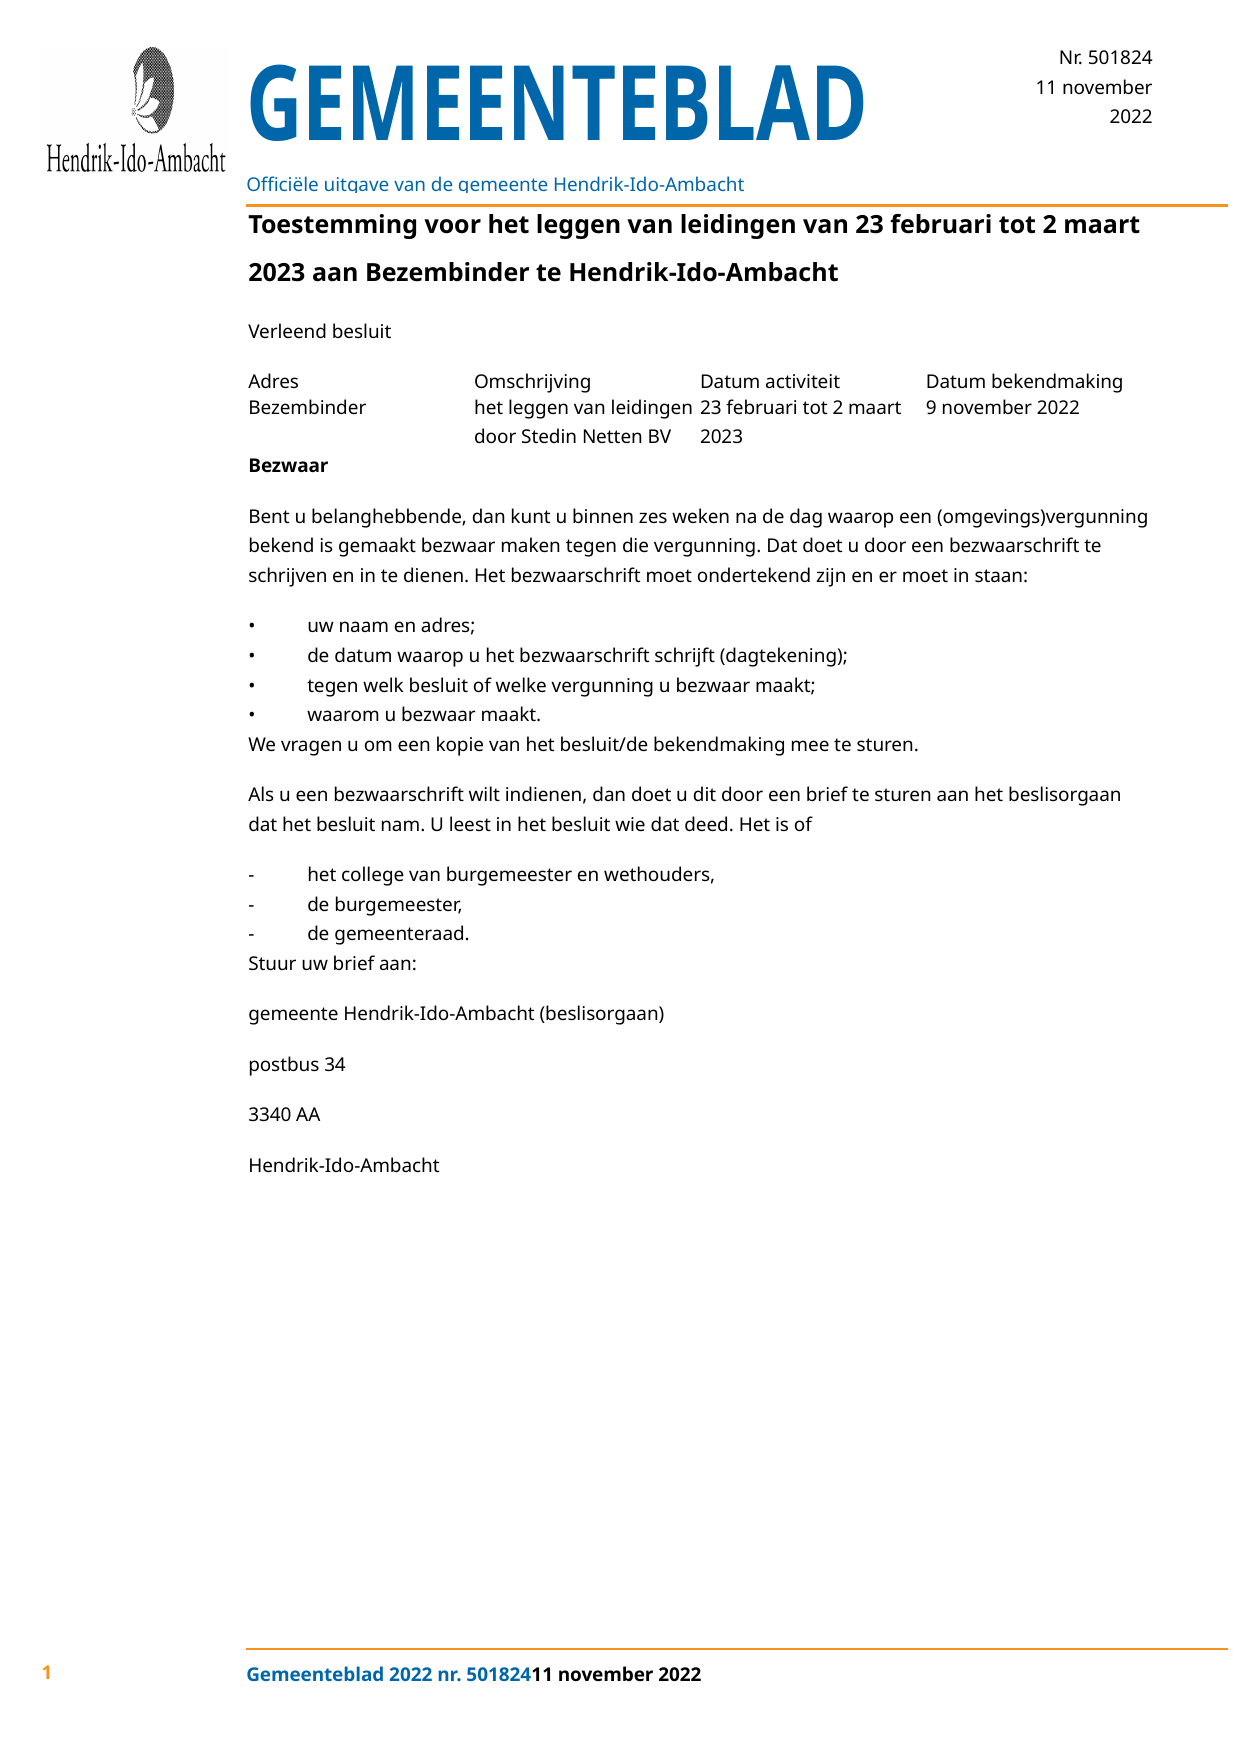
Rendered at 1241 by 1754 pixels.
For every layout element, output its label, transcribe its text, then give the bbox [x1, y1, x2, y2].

list de burgemeester, [248, 891, 1152, 917]
list het college van burgemeester en wethouders, [248, 861, 1152, 887]
table_header Adres [248, 369, 474, 394]
text Toestemming voor het leggen van leidingen van 23 februari tot 2 maart 2023 aan Bezembinder te Hendrik-Ido-Ambacht [248, 207, 1152, 288]
text Als u een bezwaarschrift wilt indienen, dan doet u dit door een brief te sturen aan het beslisorgaan dat het besluit nam. U leest in het besluit wie dat deed. Het is of [248, 781, 1152, 837]
table_cell Bezembinder [248, 394, 474, 449]
table_cell het leggen van leidingen door Stedin Netten BV [474, 394, 700, 449]
list de datum waarop u het bezwaarschrift schrijft (dagtekening); [248, 642, 1152, 668]
table_cell 9 november 2022 [926, 394, 1152, 449]
table_cell 23 februari tot 2 maart 2023 [700, 394, 926, 449]
text gemeente Hendrik-Ido-Ambacht (beslisorgaan) [248, 1001, 1152, 1026]
table_header Datum activiteit [700, 369, 926, 394]
text We vragen u om een kopie van het besluit/de bekendmaking mee te sturen. [248, 731, 1152, 757]
list de gemeenteraad. [248, 921, 1152, 946]
text Bent u belanghebbende, dan kunt u binnen zes weken na de dag waarop een (omgevings)vergunning bekend is gemaakt bezwaar maken tegen die vergunning. Dat doet u door een bezwaarschrift te schrijven en in te dienen. Het bezwaarschrift moet ondertekend zijn en er moet in staan: [248, 503, 1152, 588]
text Stuur uw brief aan: [248, 950, 1152, 976]
list tegen welk besluit of welke vergunning u bezwaar maakt; [248, 672, 1152, 698]
text Bezwaar [248, 453, 1152, 478]
text 3340 AA [248, 1101, 1152, 1127]
table_header Datum bekendmaking [926, 369, 1152, 394]
picture [41, 47, 231, 172]
list waarom u bezwaar maakt. [248, 701, 1152, 727]
text Hendrik-Ido-Ambacht [248, 1152, 1152, 1178]
table_header Omschrijving [474, 369, 700, 394]
list uw naam en adres; [248, 613, 1152, 638]
text postbus 34 [248, 1051, 1152, 1077]
text Verleend besluit [248, 318, 1152, 344]
